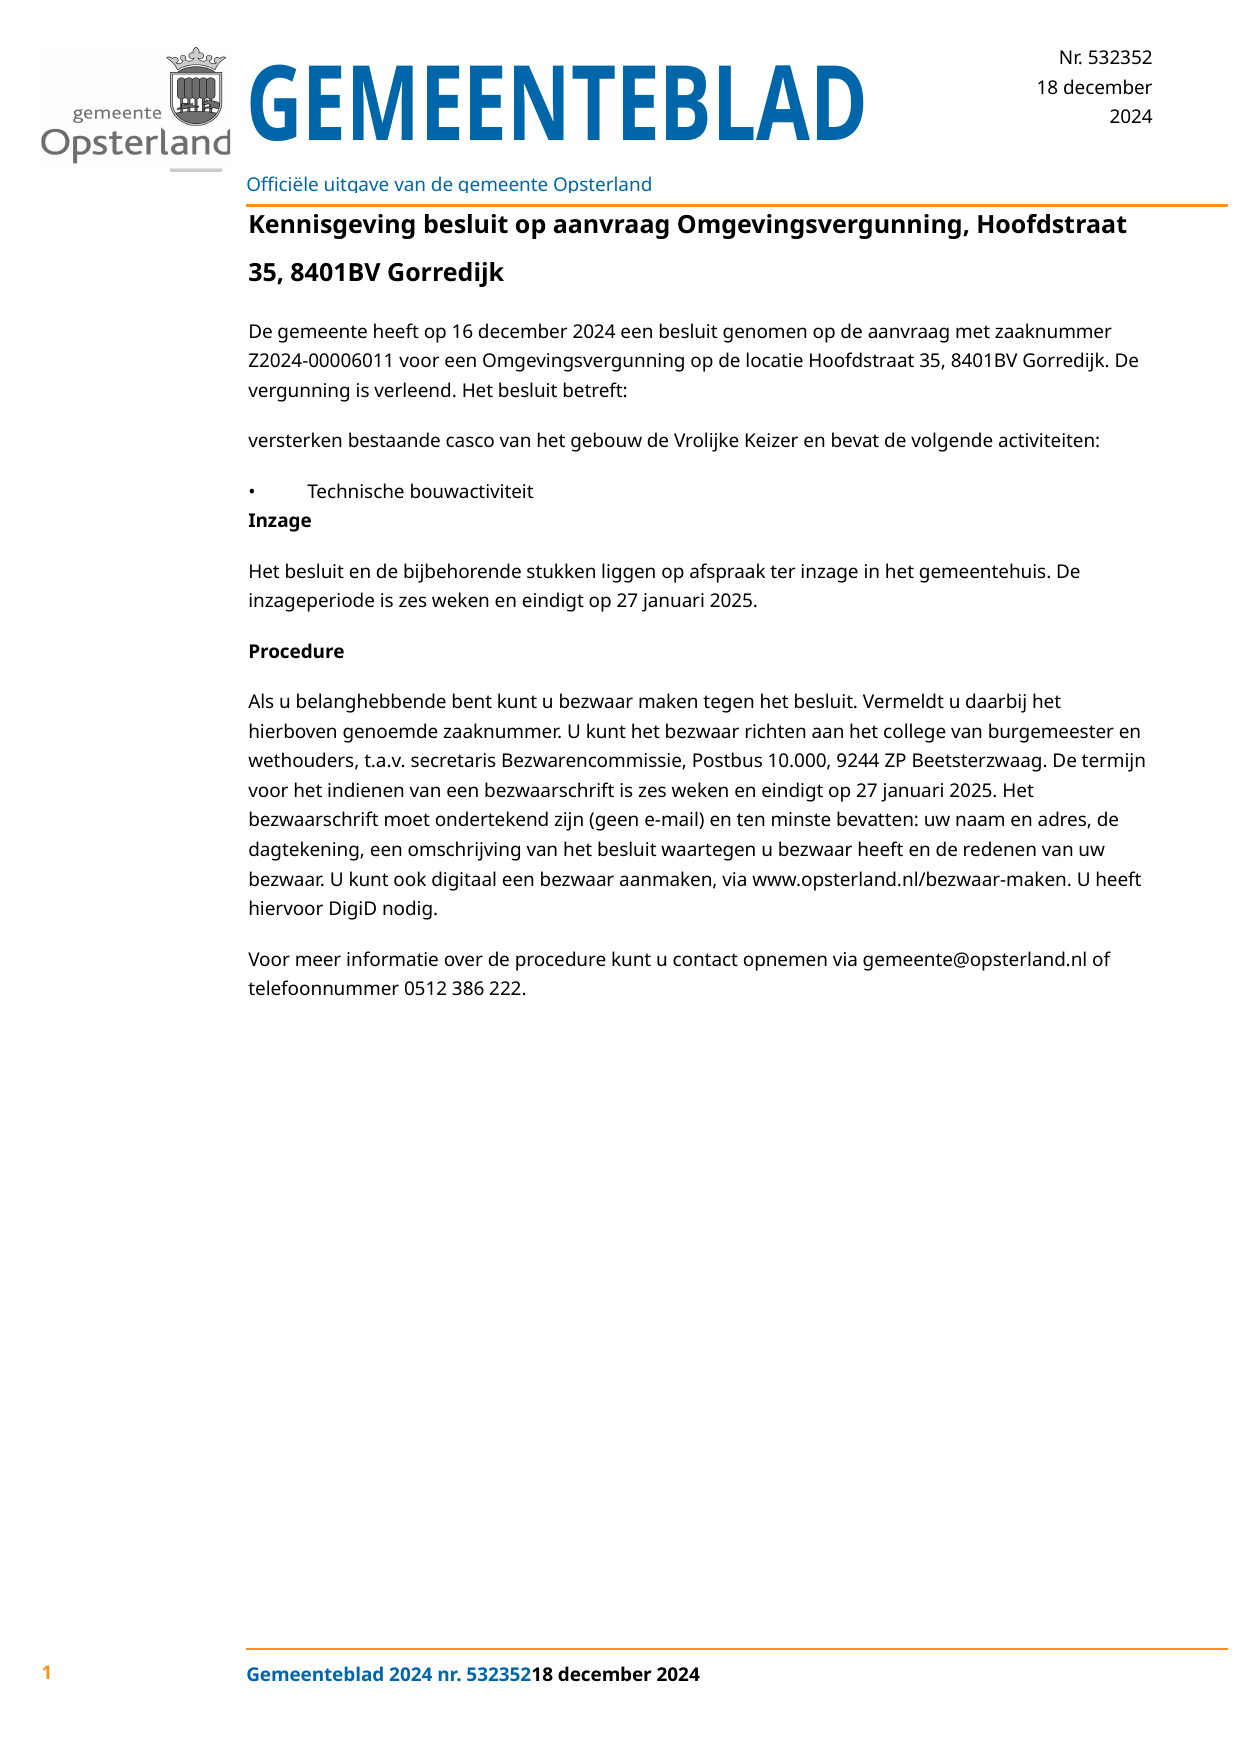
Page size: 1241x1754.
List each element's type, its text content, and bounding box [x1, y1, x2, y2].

text Het besluit en de bijbehorende stukken liggen op afspraak ter inzage in het gemeentehuis. De inzageperiode is zes weken en eindigt op 27 januari 2025. [248, 558, 1152, 613]
text De gemeente heeft op 16 december 2024 een besluit genomen op de aanvraag met zaaknummer Z2024-00006011 voor een Omgevingsvergunning op de locatie Hoofdstraat 35, 8401BV Gorredijk. De vergunning is verleend. Het besluit betreft: [248, 318, 1152, 403]
text Als u belanghebbende bent kunt u bezwaar maken tegen het besluit. Vermeldt u daarbij het hierboven genoemde zaaknummer. U kunt het bezwaar richten aan het college van burgemeester en wethouders, t.a.v. secretaris Bezwarencommissie, Postbus 10.000, 9244 ZP Beetsterzwaag. De termijn voor het indienen van een bezwaarschrift is zes weken en eindigt op 27 januari 2025. Het bezwaarschrift moet ondertekend zijn (geen e-mail) en ten minste bevatten: uw naam en adres, de dagtekening, een omschrijving van het besluit waartegen u bezwaar heeft en de redenen van uw bezwaar. U kunt ook digitaal een bezwaar aanmaken, via www.opsterland.nl/bezwaar-maken. U heeft hiervoor DigiD nodig. [248, 688, 1152, 921]
text Kennisgeving besluit op aanvraag Omgevingsvergunning, Hoofdstraat 35, 8401BV Gorredijk [248, 207, 1152, 288]
text Voor meer informatie over de procedure kunt u contact opnemen via gemeente@opsterland.nl of telefoonnummer 0512 386 222. [248, 946, 1152, 1001]
text versterken bestaande casco van het gebouw de Vrolijke Keizer en bevat de volgende activiteiten: [248, 427, 1152, 453]
picture [41, 47, 231, 172]
text Inzage [248, 507, 1152, 533]
text Procedure [248, 638, 1152, 664]
list Technische bouwactiviteit [248, 478, 1152, 504]
